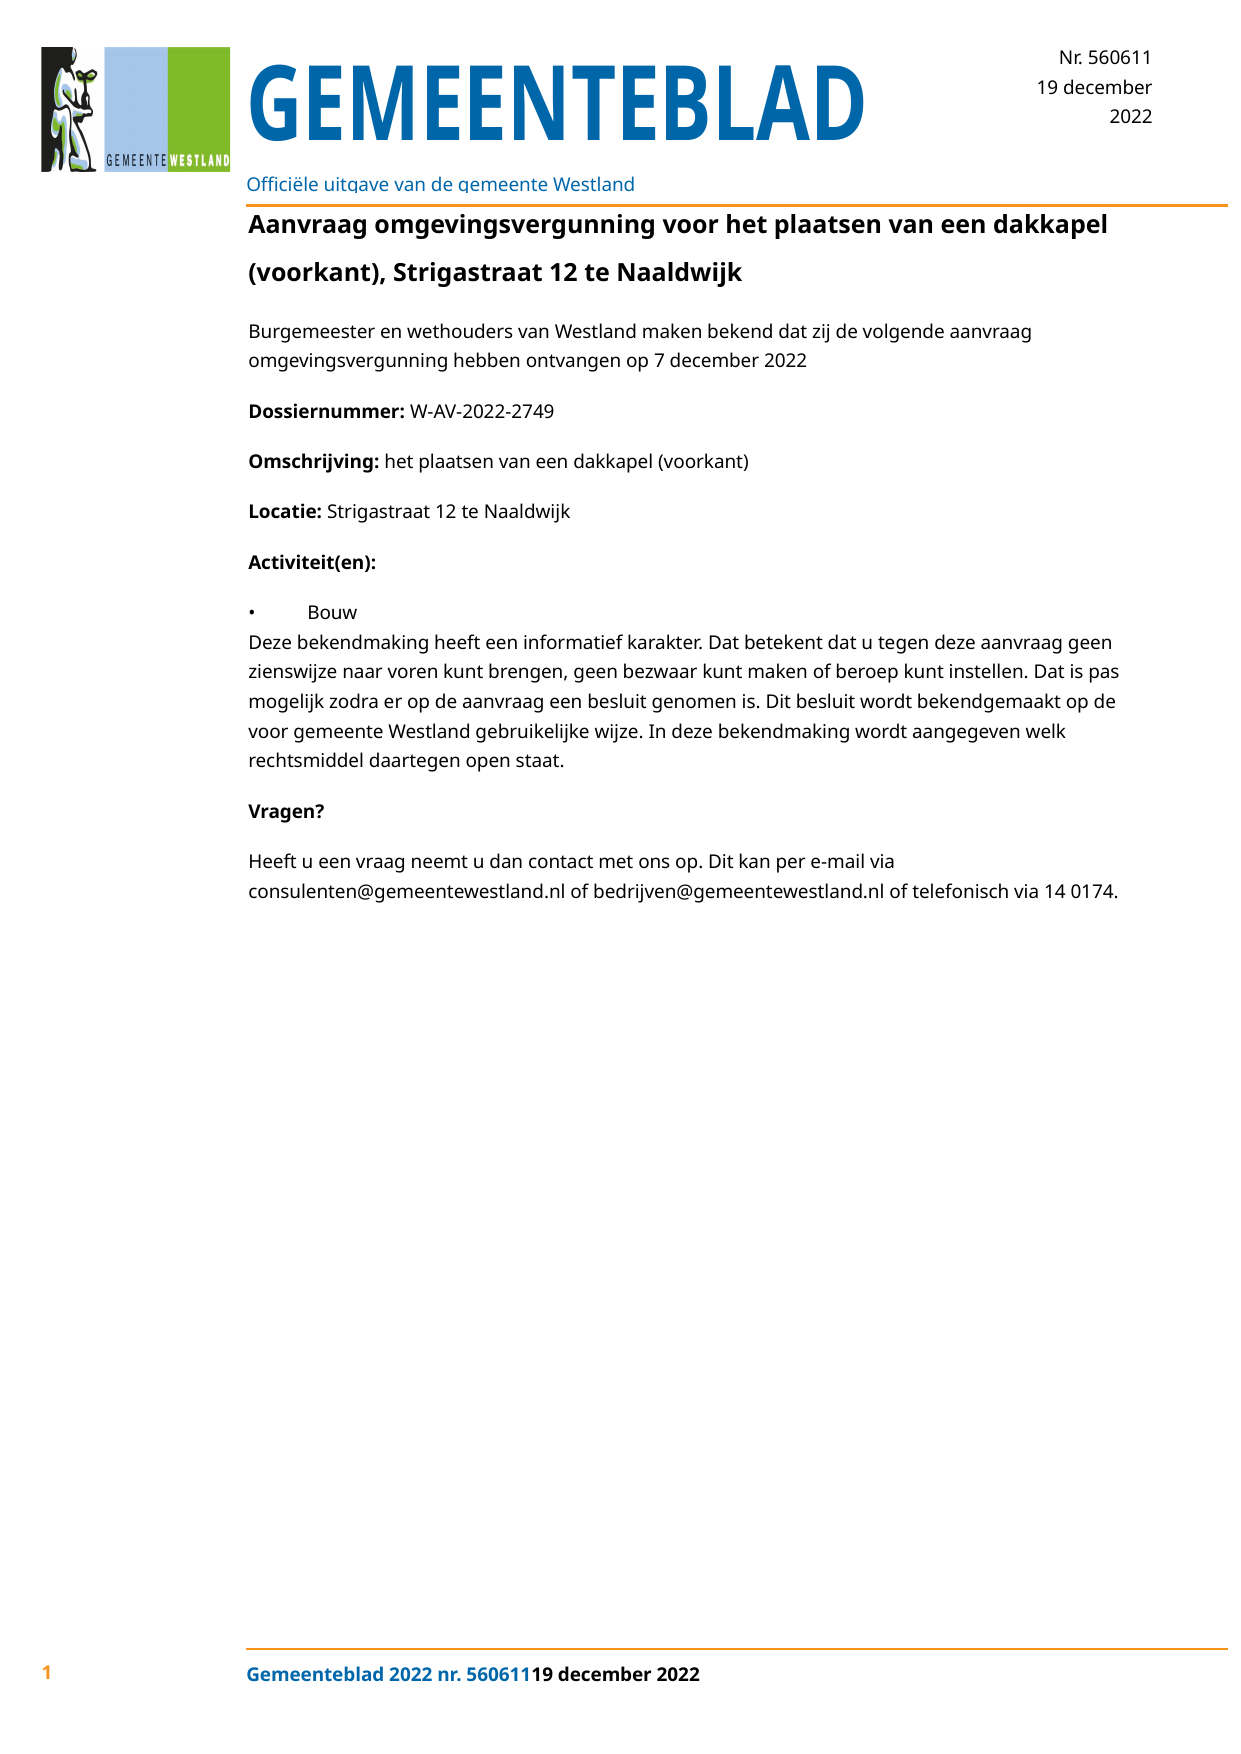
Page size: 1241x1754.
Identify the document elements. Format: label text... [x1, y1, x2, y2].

text Heeft u een vraag neemt u dan contact met ons op. Dit kan per e-mail via consulenten@gemeentewestland.nl of bedrijven@gemeentewestland.nl of telefonisch via 14 0174. [248, 848, 1152, 904]
text Deze bekendmaking heeft een informatief karakter. Dat betekent dat u tegen deze aanvraag geen zienswijze naar voren kunt brengen, geen bezwaar kunt maken of beroep kunt instellen. Dat is pas mogelijk zodra er op de aanvraag een besluit genomen is. Dit besluit wordt bekendgemaakt op de voor gemeente Westland gebruikelijke wijze. In deze bekendmaking wordt aangegeven welk rechtsmiddel daartegen open staat. [248, 629, 1152, 773]
text Omschrijving: het plaatsen van een dakkapel (voorkant) [248, 448, 1152, 474]
text Aanvraag omgevingsvergunning voor het plaatsen van een dakkapel (voorkant), Strigastraat 12 te Naaldwijk [248, 207, 1152, 288]
text Dossiernummer: W-AV-2022-2749 [248, 398, 1152, 424]
picture [41, 47, 231, 172]
text Locatie: Strigastraat 12 te Naaldwijk [248, 499, 1152, 524]
text Activiteit(en): [248, 549, 1152, 575]
text Burgemeester en wethouders van Westland maken bekend dat zij de volgende aanvraag omgevingsvergunning hebben ontvangen op 7 december 2022 [248, 318, 1152, 373]
list Bouw [248, 599, 1152, 625]
text Vragen? [248, 798, 1152, 824]
